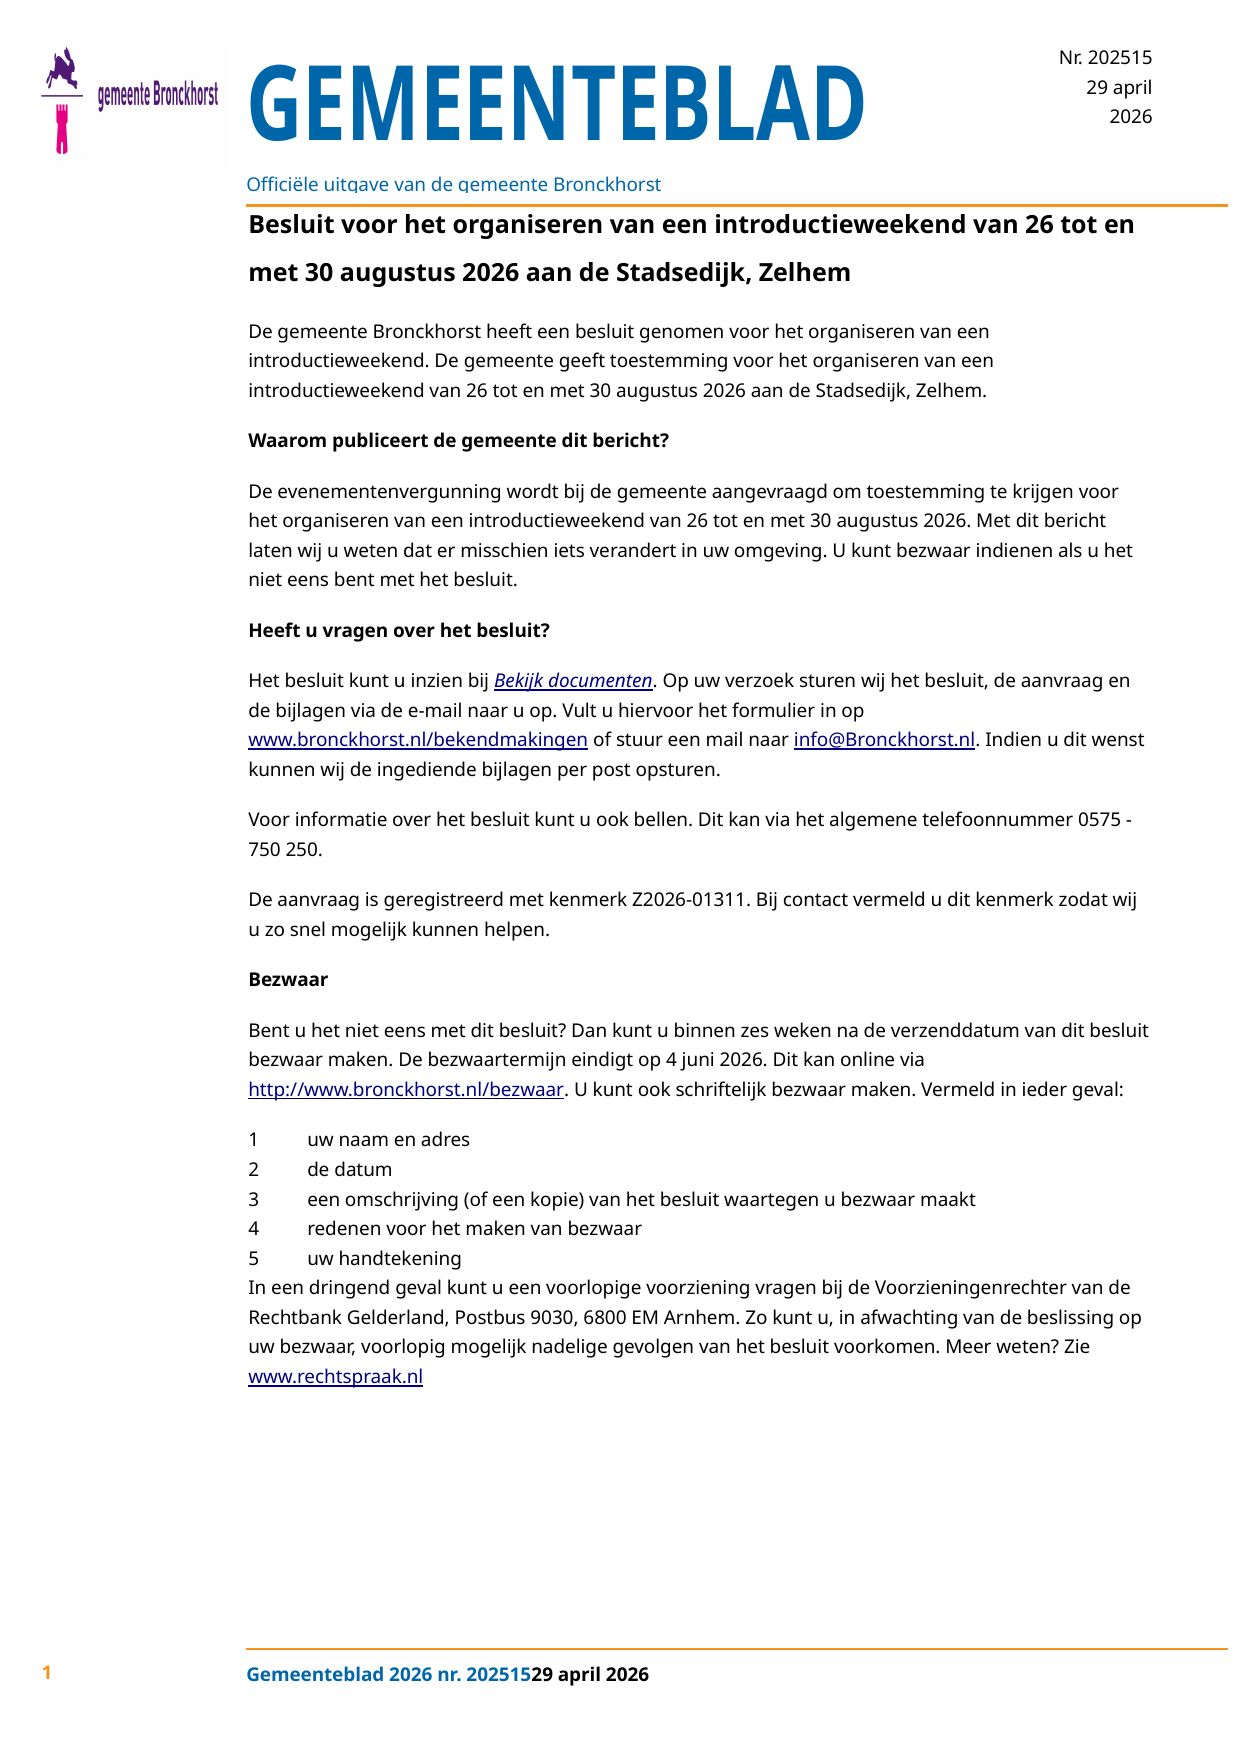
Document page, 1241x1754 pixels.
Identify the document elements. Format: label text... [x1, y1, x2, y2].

list de datum [248, 1156, 1152, 1182]
text Bent u het niet eens met dit besluit? Dan kunt u binnen zes weken na de verzenddatum van dit besluit bezwaar maken. De bezwaartermijn eindigt op 4 juni 2026. Dit kan online via http://www.bronckhorst.nl/bezwaar. U kunt ook schriftelijk bezwaar maken. Vermeld in ieder geval: [248, 1017, 1152, 1102]
text De gemeente Bronckhorst heeft een besluit genomen voor het organiseren van een introductieweekend. De gemeente geeft toestemming voor het organiseren van een introductieweekend van 26 tot en met 30 augustus 2026 aan de Stadsedijk, Zelhem. [248, 318, 1152, 403]
text In een dringend geval kunt u een voorlopige voorziening vragen bij de Voorzieningenrechter van de Rechtbank Gelderland, Postbus 9030, 6800 EM Arnhem. Zo kunt u, in afwachting van de beslissing op uw bezwaar, voorlopig mogelijk nadelige gevolgen van het besluit voorkomen. Meer weten? Zie www.rechtspraak.nl [248, 1274, 1152, 1389]
text Waarom publiceert de gemeente dit bericht? [248, 427, 1152, 453]
text De aanvraag is geregistreerd met kenmerk Z2026-01311. Bij contact vermeld u dit kenmerk zodat wij u zo snel mogelijk kunnen helpen. [248, 887, 1152, 942]
text Het besluit kunt u inzien bij Bekijk documenten. Op uw verzoek sturen wij het besluit, de aanvraag en de bijlagen via de e-mail naar u op. Vult u hiervoor het formulier in op www.bronckhorst.nl/bekendmakingen of stuur een mail naar info@Bronckhorst.nl. Indien u dit wenst kunnen wij de ingediende bijlagen per post opsturen. [248, 667, 1152, 782]
picture [41, 47, 231, 172]
text De evenementenvergunning wordt bij de gemeente aangevraagd om toestemming te krijgen voor het organiseren van een introductieweekend van 26 tot en met 30 augustus 2026. Met dit bericht laten wij u weten dat er misschien iets verandert in uw omgeving. U kunt bezwaar indienen als u het niet eens bent met het besluit. [248, 478, 1152, 592]
text Heeft u vragen over het besluit? [248, 617, 1152, 643]
text Besluit voor het organiseren van een introductieweekend van 26 tot en met 30 augustus 2026 aan de Stadsedijk, Zelhem [248, 207, 1152, 288]
text Voor informatie over het besluit kunt u ook bellen. Dit kan via het algemene telefoonnummer 0575 - 750 250. [248, 807, 1152, 862]
list uw handtekening [248, 1245, 1152, 1271]
list redenen voor het maken van bezwaar [248, 1215, 1152, 1241]
text Bezwaar [248, 967, 1152, 992]
list een omschrijving (of een kopie) van het besluit waartegen u bezwaar maakt [248, 1186, 1152, 1212]
list uw naam en adres [248, 1127, 1152, 1152]
